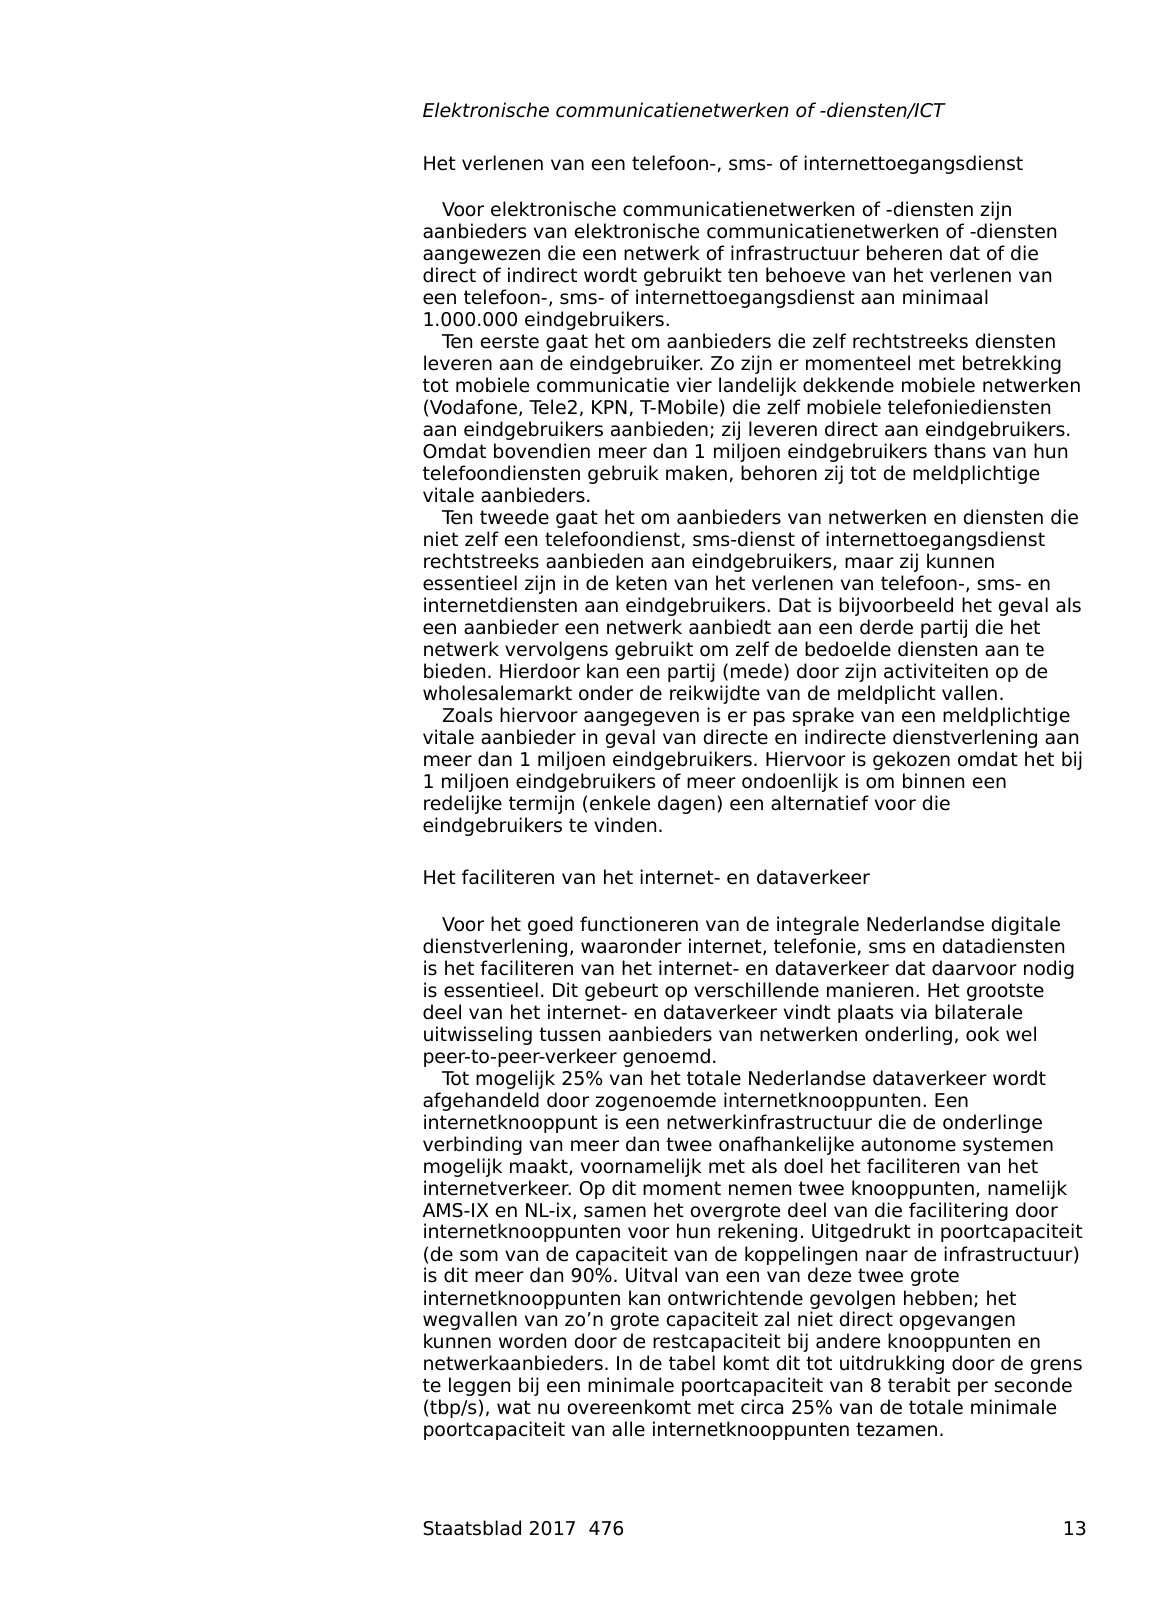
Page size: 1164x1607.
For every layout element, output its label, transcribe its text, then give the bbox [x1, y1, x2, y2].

text Zoals hiervoor aangegeven is er pas sprake van een meldplichtige vitale aanbieder in geval van directe en indirecte dienstverlening aan meer dan 1 miljoen eindgebruikers. Hiervoor is gekozen omdat het bij 1 miljoen eindgebruikers of meer ondoenlijk is om binnen een redelijke termijn (enkele dagen) een alternatief voor die eindgebruikers te vinden. [422, 705, 1087, 837]
text Ten eerste gaat het om aanbieders die zelf rechtstreeks diensten leveren aan de eindgebruiker. Zo zijn er momenteel met betrekking tot mobiele communicatie vier landelijk dekkende mobiele netwerken (Vodafone, Tele2, KPN, T-Mobile) die zelf mobiele telefoniediensten aan eindgebruikers aanbieden; zij leveren direct aan eindgebruikers. Omdat bovendien meer dan 1 miljoen eindgebruikers thans van hun telefoondiensten gebruik maken, behoren zij tot de meldplichtige vitale aanbieders. [422, 331, 1087, 507]
text Tot mogelijk 25% van het totale Nederlandse dataverkeer wordt afgehandeld door zogenoemde internetknooppunten. Een internetknooppunt is een netwerkinfrastructuur die de onderlinge verbinding van meer dan twee onafhankelijke autonome systemen mogelijk maakt, voornamelijk met als doel het faciliteren van het internetverkeer. Op dit moment nemen twee knooppunten, namelijk AMS-IX en NL-ix, samen het overgrote deel van die facilitering door internetknooppunten voor hun rekening. Uitgedrukt in poortcapaciteit (de som van de capaciteit van de koppelingen naar de infrastructuur) is dit meer dan 90%. Uitval van een van deze twee grote internetknooppunten kan ontwrichtende gevolgen hebben; het wegvallen van zo’n grote capaciteit zal niet direct opgevangen kunnen worden door de restcapaciteit bij andere knooppunten en netwerkaanbieders. In de tabel komt dit tot uitdrukking door de grens te leggen bij een minimale poortcapaciteit van 8 terabit per seconde (tbp/s), wat nu overeenkomt met circa 25% van de totale minimale poortcapaciteit van alle internetknooppunten tezamen. [422, 1068, 1087, 1441]
subtitle Elektronische communicatienetwerken of -diensten/ICT [422, 100, 1087, 122]
text Voor elektronische communicatienetwerken of -diensten zijn aanbieders van elektronische communicatienetwerken of -diensten aangewezen die een netwerk of infrastructuur beheren dat of die direct of indirect wordt gebruikt ten behoeve van het verlenen van een telefoon-, sms- of internettoegangsdienst aan minimaal 1.000.000 eindgebruikers. [422, 199, 1087, 331]
subtitle Het faciliteren van het internet- en dataverkeer [422, 867, 1087, 889]
text Voor het goed functioneren van de integrale Nederlandse digitale dienstverlening, waaronder internet, telefonie, sms en datadiensten is het faciliteren van het internet- en dataverkeer dat daarvoor nodig is essentieel. Dit gebeurt op verschillende manieren. Het grootste deel van het internet- en dataverkeer vindt plaats via bilaterale uitwisseling tussen aanbieders van netwerken onderling, ook wel peer-to-peer-verkeer genoemd. [422, 914, 1087, 1068]
subtitle Het verlenen van een telefoon-, sms- of internettoegangsdienst [422, 152, 1087, 174]
text Ten tweede gaat het om aanbieders van netwerken en diensten die niet zelf een telefoondienst, sms-dienst of internettoegangsdienst rechtstreeks aanbieden aan eindgebruikers, maar zij kunnen essentieel zijn in de keten van het verlenen van telefoon-, sms- en internetdiensten aan eindgebruikers. Dat is bijvoorbeeld het geval als een aanbieder een netwerk aanbiedt aan een derde partij die het netwerk vervolgens gebruikt om zelf de bedoelde diensten aan te bieden. Hierdoor kan een partij (mede) door zijn activiteiten op de wholesalemarkt onder de reikwijdte van de meldplicht vallen. [422, 507, 1087, 705]
